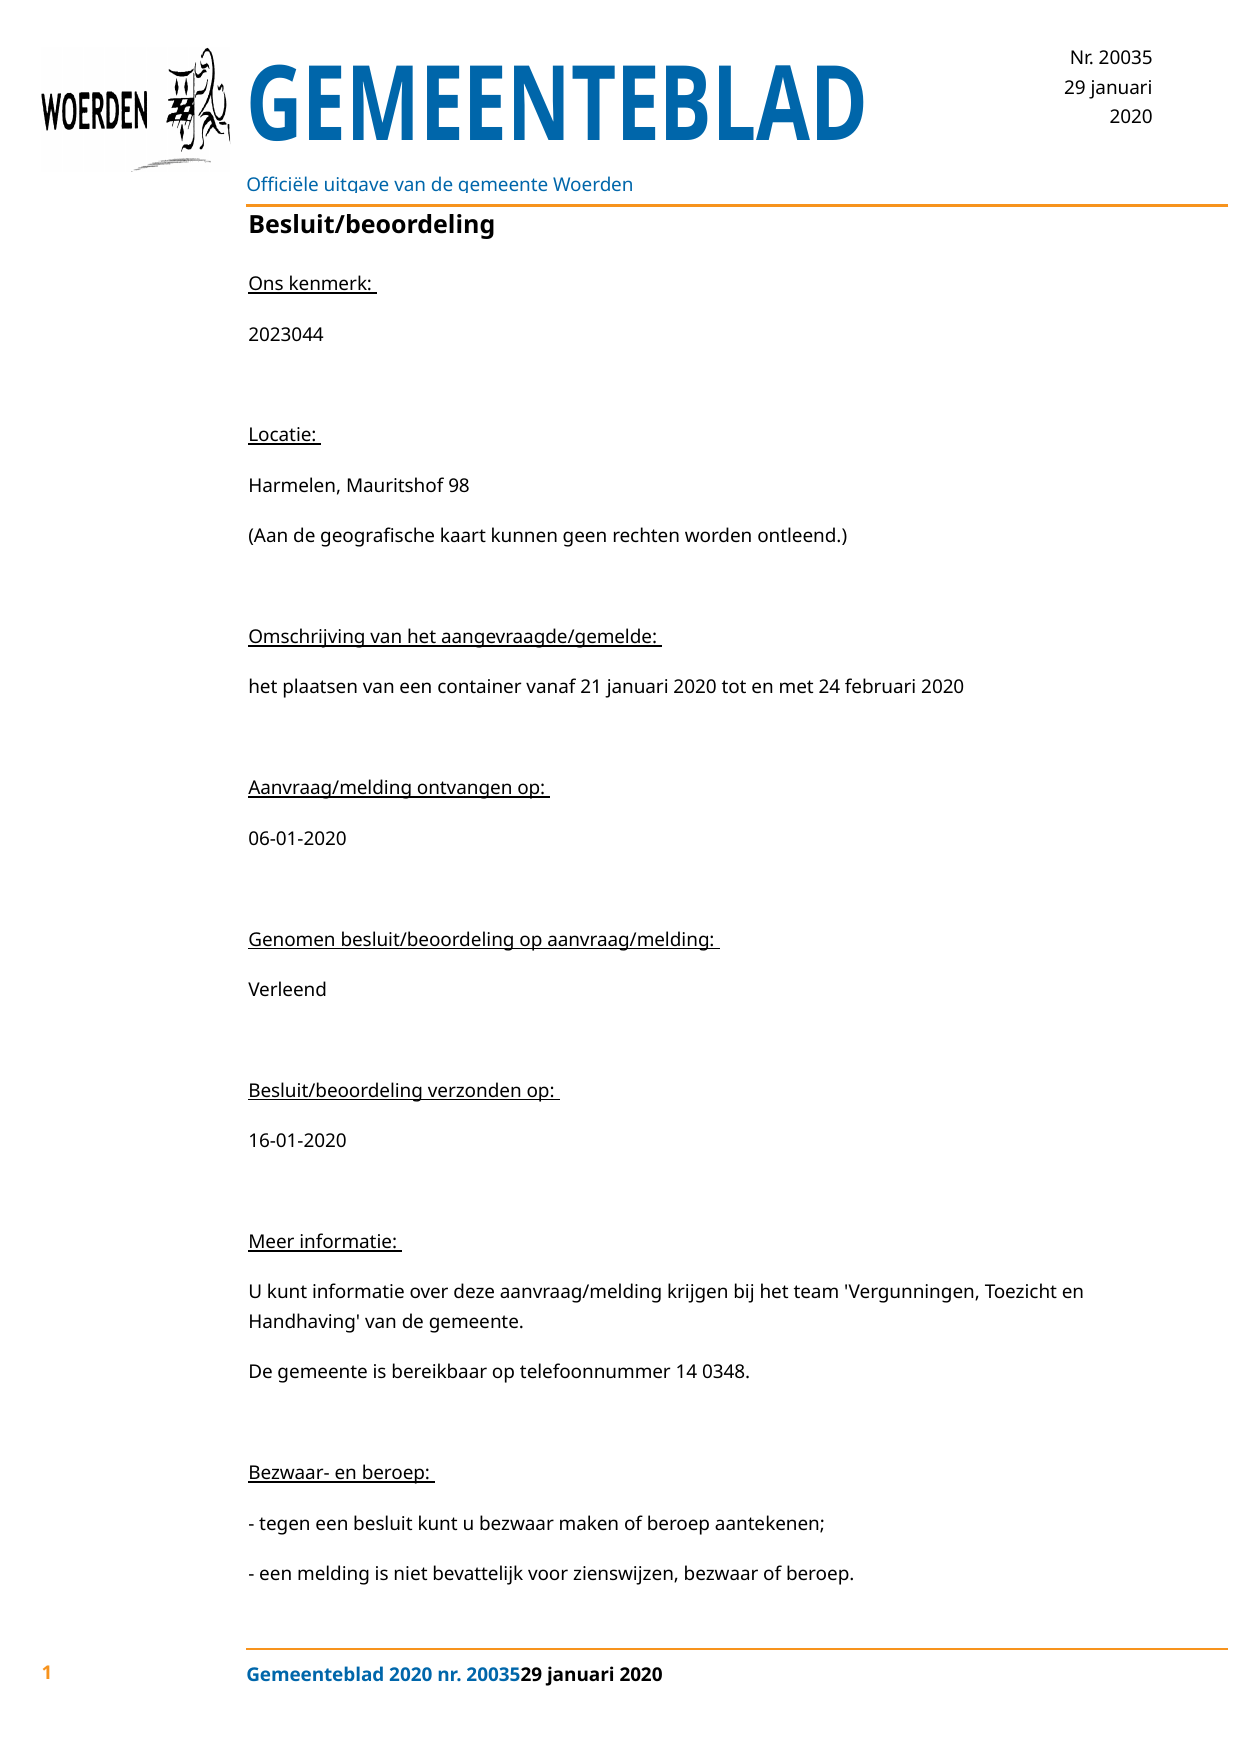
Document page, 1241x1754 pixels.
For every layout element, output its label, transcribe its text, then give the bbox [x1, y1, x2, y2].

text Bezwaar- en beroep: [248, 1459, 1152, 1485]
text Besluit/beoordeling verzonden op: [248, 1077, 1152, 1103]
text 16-01-2020 [248, 1127, 1152, 1153]
text Meer informatie: [248, 1228, 1152, 1254]
text 06-01-2020 [248, 825, 1152, 851]
text U kunt informatie over deze aanvraag/melding krijgen bij het team 'Vergunningen, Toezicht en Handhaving' van de gemeente. [248, 1279, 1152, 1334]
text Ons kenmerk: [248, 270, 1152, 296]
text Locatie: [248, 422, 1152, 447]
text het plaatsen van een container vanaf 21 januari 2020 tot en met 24 februari 2020 [248, 674, 1152, 699]
text Besluit/beoordeling [248, 207, 1152, 241]
text Aanvraag/melding ontvangen op: [248, 774, 1152, 800]
text (Aan de geografische kaart kunnen geen rechten worden ontleend.) [248, 522, 1152, 548]
text Verleend [248, 976, 1152, 1002]
text - een melding is niet bevattelijk voor zienswijzen, bezwaar of beroep. [248, 1560, 1152, 1586]
text Harmelen, Mauritshof 98 [248, 472, 1152, 498]
picture [41, 47, 231, 172]
text Genomen besluit/beoordeling op aanvraag/melding: [248, 926, 1152, 951]
text De gemeente is bereikbaar op telefoonnummer 14 0348. [248, 1359, 1152, 1384]
text 2023044 [248, 321, 1152, 346]
text Omschrijving van het aangevraagde/gemelde: [248, 623, 1152, 649]
text - tegen een besluit kunt u bezwaar maken of beroep aantekenen; [248, 1510, 1152, 1536]
